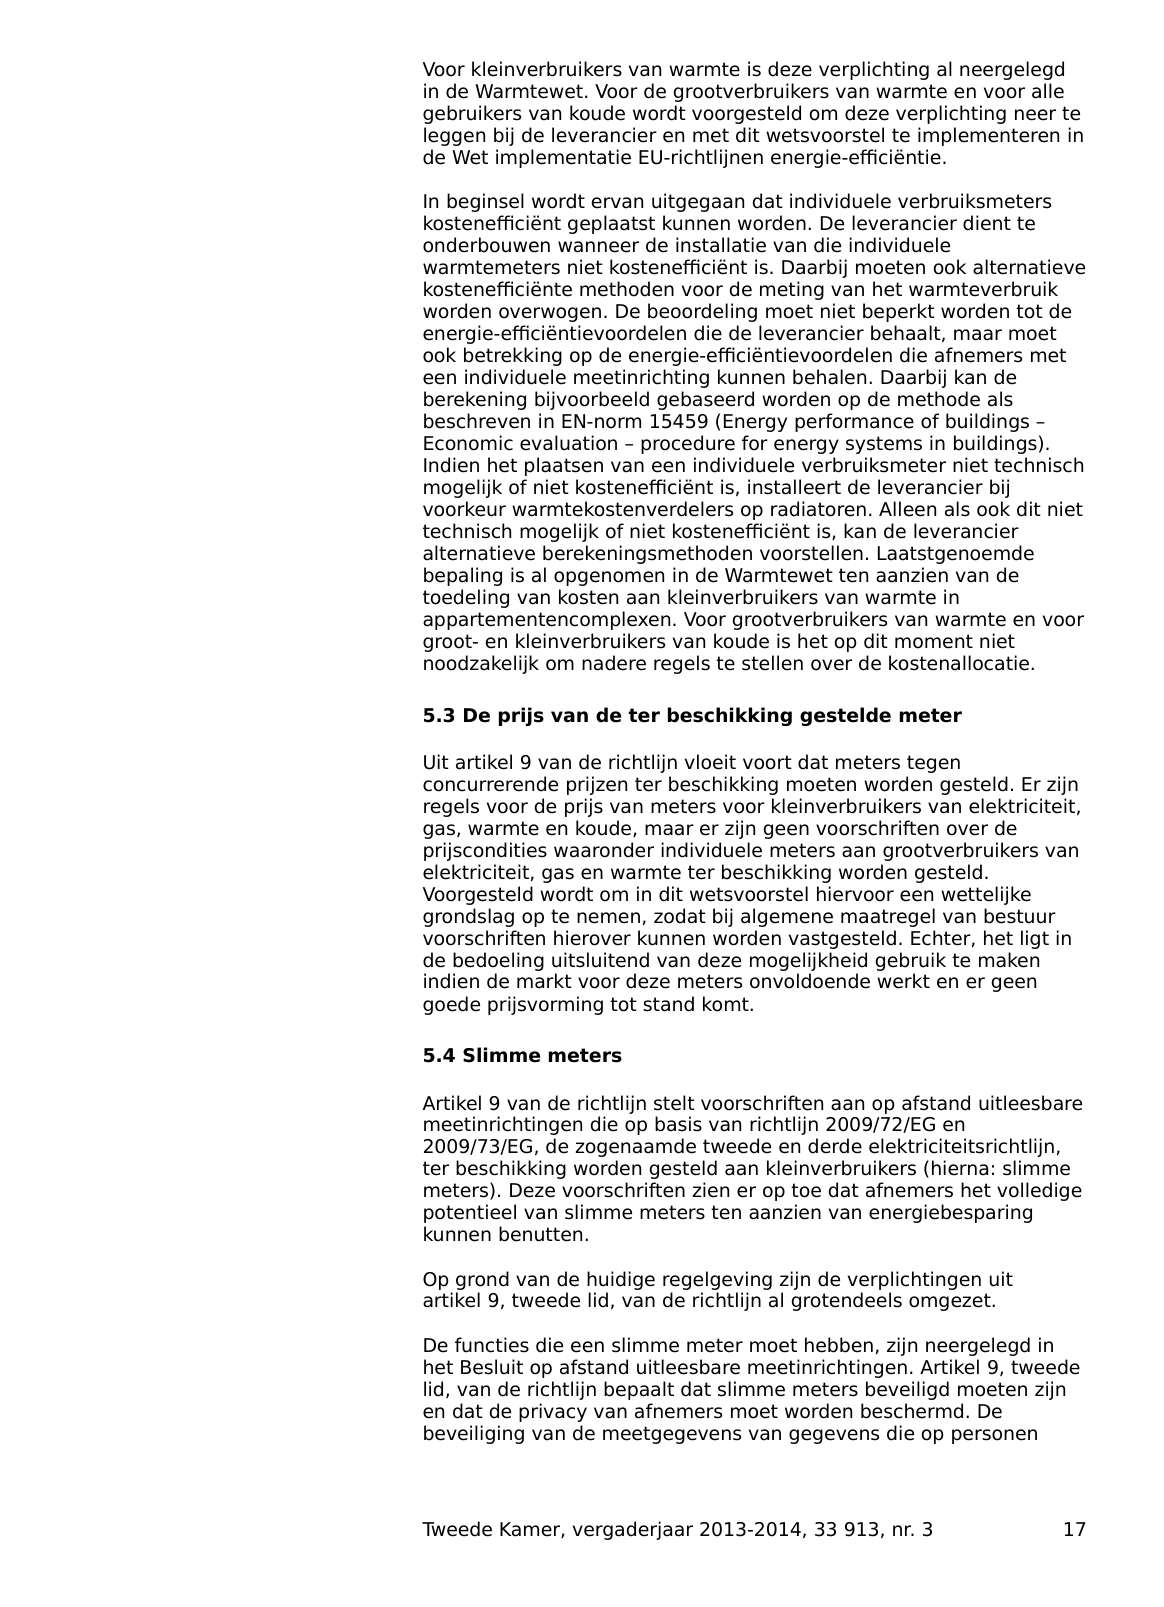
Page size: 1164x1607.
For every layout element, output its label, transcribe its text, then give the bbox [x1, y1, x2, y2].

text Voor kleinverbruikers van warmte is deze verplichting al neergelegd in de Warmtewet. Voor de grootverbruikers van warmte en voor alle gebruikers van koude wordt voorgesteld om deze verplichting neer te leggen bij de leverancier en met dit wetsvoorstel te implementeren in de Wet implementatie EU-richtlijnen energie-efficiëntie. [422, 59, 1087, 169]
text Artikel 9 van de richtlijn stelt voorschriften aan op afstand uitleesbare meetinrichtingen die op basis van richtlijn 2009/72/EG en 2009/73/EG, de zogenaamde tweede en derde elektriciteitsrichtlijn, ter beschikking worden gesteld aan kleinverbruikers (hierna: slimme meters). Deze voorschriften zien er op toe dat afnemers het volledige potentieel van slimme meters ten aanzien van energiebesparing kunnen benutten. [422, 1092, 1087, 1246]
subtitle 5.4 Slimme meters [422, 1045, 1087, 1067]
text Op grond van de huidige regelgeving zijn de verplichtingen uit artikel 9, tweede lid, van de richtlijn al grotendeels omgezet. [422, 1268, 1087, 1312]
text In beginsel wordt ervan uitgegaan dat individuele verbruiksmeters kostenefficiënt geplaatst kunnen worden. De leverancier dient te onderbouwen wanneer de installatie van die individuele warmtemeters niet kostenefficiënt is. Daarbij moeten ook alternatieve kostenefficiënte methoden voor de meting van het warmteverbruik worden overwogen. De beoordeling moet niet beperkt worden tot de energie-efficiëntievoordelen die de leverancier behaalt, maar moet ook betrekking op de energie-efficiëntievoordelen die afnemers met een individuele meetinrichting kunnen behalen. Daarbij kan de berekening bijvoorbeeld gebaseerd worden op de methode als beschreven in EN-norm 15459 (Energy performance of buildings – Economic evaluation – procedure for energy systems in buildings). Indien het plaatsen van een individuele verbruiksmeter niet technisch mogelijk of niet kostenefficiënt is, installeert de leverancier bij voorkeur warmtekostenverdelers op radiatoren. Alleen als ook dit niet technisch mogelijk of niet kostenefficiënt is, kan de leverancier alternatieve berekeningsmethoden voorstellen. Laatstgenoemde bepaling is al opgenomen in de Warmtewet ten aanzien van de toedeling van kosten aan kleinverbruikers van warmte in appartementencomplexen. Voor grootverbruikers van warmte en voor groot- en kleinverbruikers van koude is het op dit moment niet noodzakelijk om nadere regels te stellen over de kostenallocatie. [422, 191, 1087, 675]
text De functies die een slimme meter moet hebben, zijn neergelegd in het Besluit op afstand uitleesbare meetinrichtingen. Artikel 9, tweede lid, van de richtlijn bepaalt dat slimme meters beveiligd moeten zijn en dat de privacy van afnemers moet worden beschermd. De beveiliging van de meetgegevens van gegevens die op personen [422, 1334, 1087, 1444]
text Uit artikel 9 van de richtlijn vloeit voort dat meters tegen concurrerende prijzen ter beschikking moeten worden gesteld. Er zijn regels voor de prijs van meters voor kleinverbruikers van elektriciteit, gas, warmte en koude, maar er zijn geen voorschriften over de prijscondities waaronder individuele meters aan grootverbruikers van elektriciteit, gas en warmte ter beschikking worden gesteld. Voorgesteld wordt om in dit wetsvoorstel hiervoor een wettelijke grondslag op te nemen, zodat bij algemene maatregel van bestuur voorschriften hierover kunnen worden vastgesteld. Echter, het ligt in de bedoeling uitsluitend van deze mogelijkheid gebruik te maken indien de markt voor deze meters onvoldoende werkt en er geen goede prijsvorming tot stand komt. [422, 752, 1087, 1015]
subtitle 5.3 De prijs van de ter beschikking gestelde meter [422, 705, 1087, 727]
